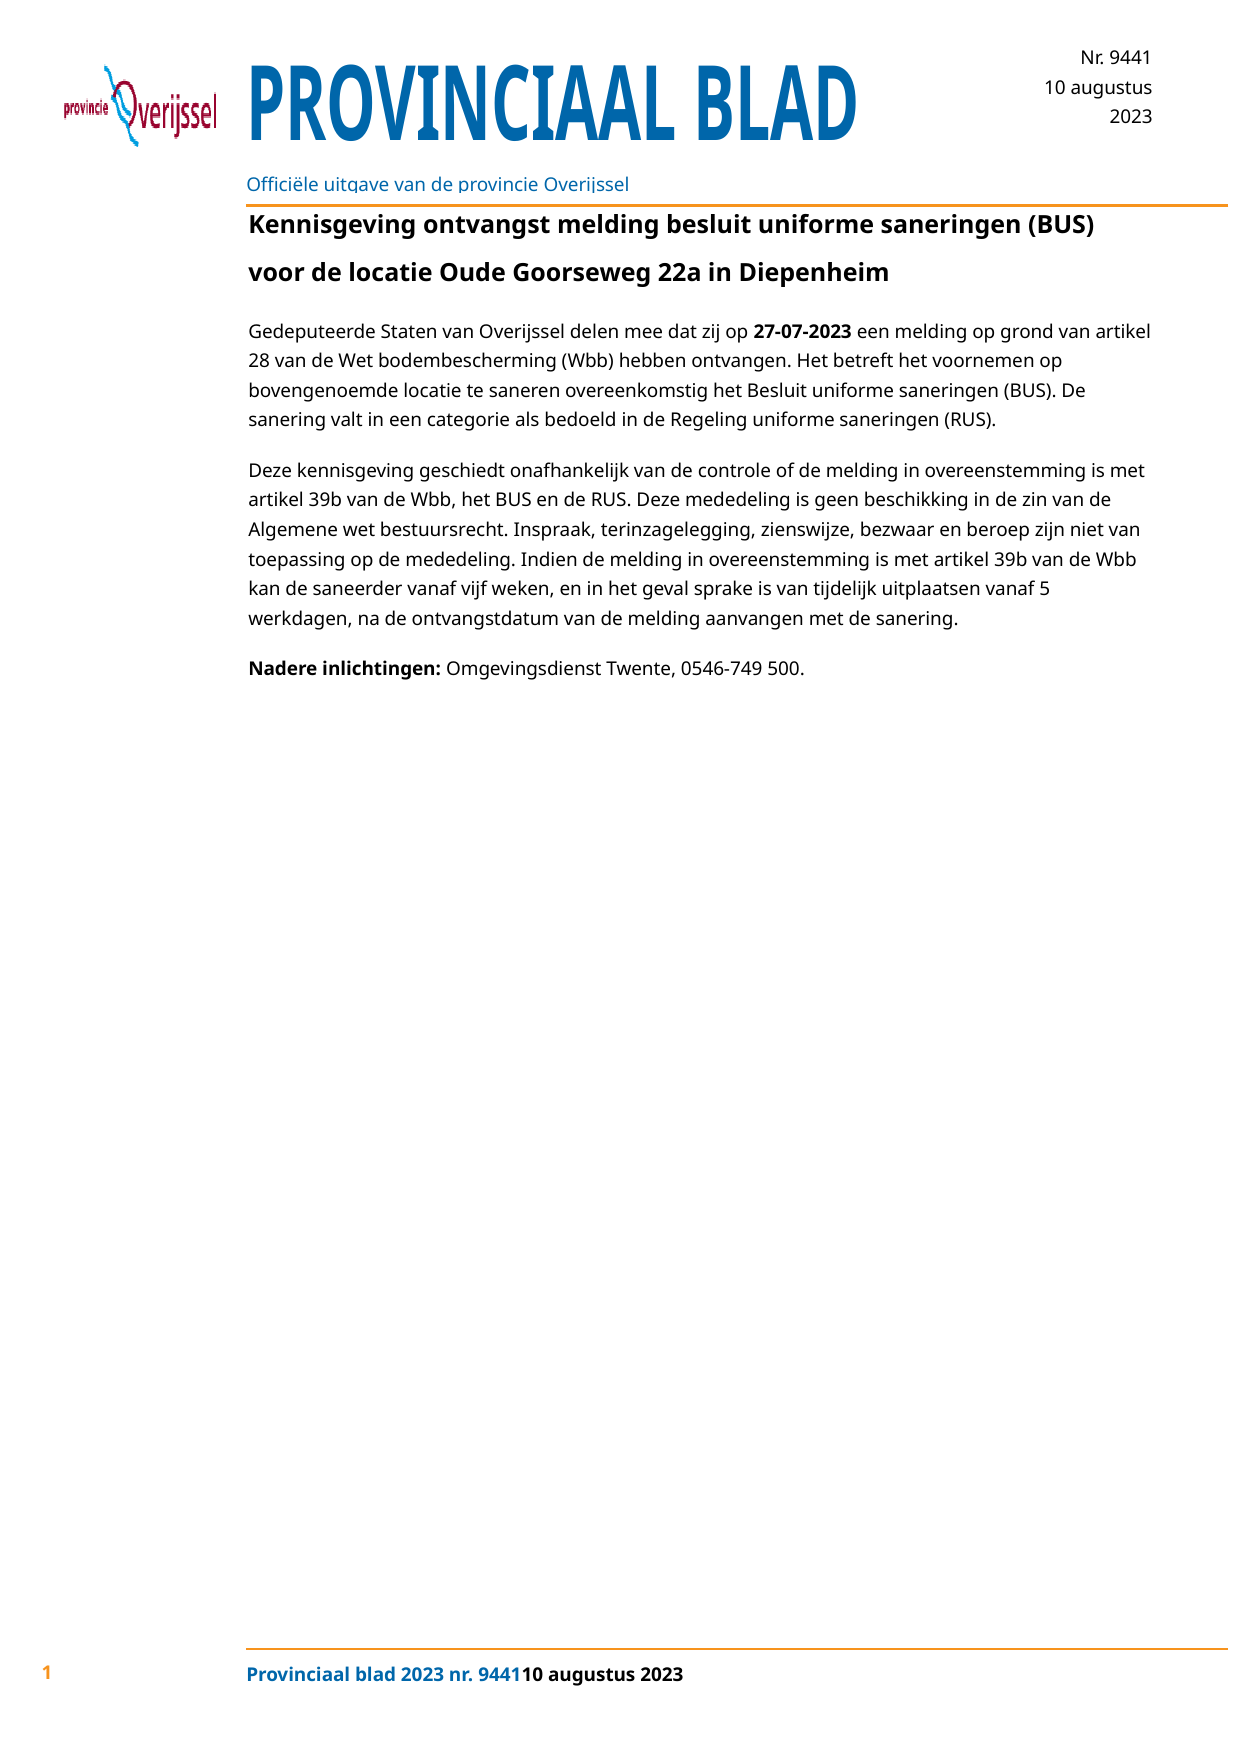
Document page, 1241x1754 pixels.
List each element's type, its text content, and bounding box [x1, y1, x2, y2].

text Deze kennisgeving geschiedt onafhankelijk van de controle of de melding in overeenstemming is met artikel 39b van de Wbb, het BUS en de RUS. Deze mededeling is geen beschikking in de zin van de Algemene wet bestuursrecht. Inspraak, terinzagelegging, zienswijze, bezwaar en beroep zijn niet van toepassing op de mededeling. Indien de melding in overeenstemming is met artikel 39b van de Wbb kan de saneerder vanaf vijf weken, en in het geval sprake is van tijdelijk uitplaatsen vanaf 5 werkdagen, na de ontvangstdatum van de melding aanvangen met de sanering. [248, 457, 1152, 631]
text Gedeputeerde Staten van Overijssel delen mee dat zij op 27-07-2023 een melding op grond van artikel 28 van de Wet bodembescherming (Wbb) hebben ontvangen. Het betreft het voornemen op bovengenoemde locatie te saneren overeenkomstig het Besluit uniforme saneringen (BUS). De sanering valt in een categorie als bedoeld in de Regeling uniforme saneringen (RUS). [248, 318, 1152, 432]
picture [41, 47, 231, 172]
text Kennisgeving ontvangst melding besluit uniforme saneringen (BUS) voor de locatie Oude Goorseweg 22a in Diepenheim [248, 207, 1152, 288]
text Nadere inlichtingen: Omgevingsdienst Twente, 0546-749 500. [248, 655, 1152, 681]
